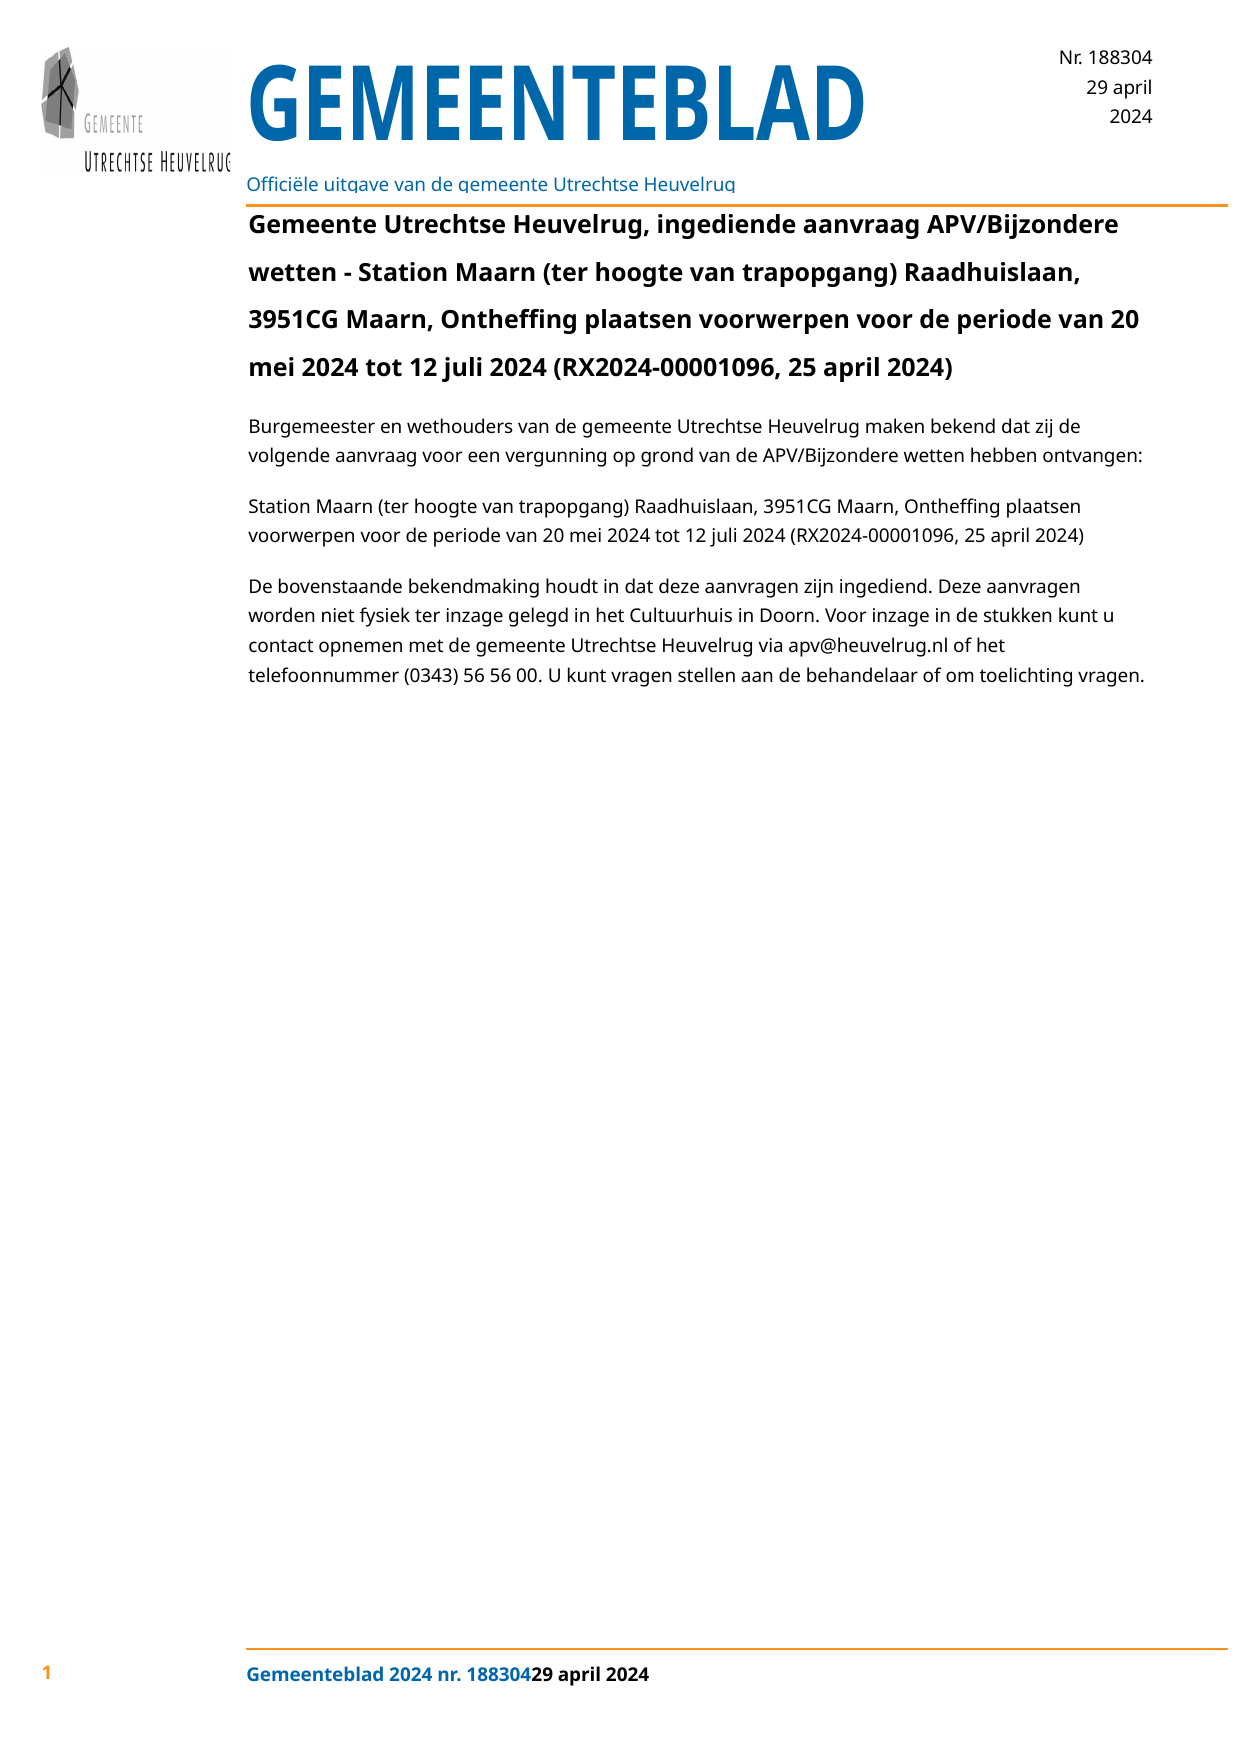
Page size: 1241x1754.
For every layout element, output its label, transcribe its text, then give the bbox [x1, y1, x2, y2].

text Station Maarn (ter hoogte van trapopgang) Raadhuislaan, 3951CG Maarn, Ontheffing plaatsen voorwerpen voor de periode van 20 mei 2024 tot 12 juli 2024 (RX2024-00001096, 25 april 2024) [248, 493, 1152, 548]
text Gemeente Utrechtse Heuvelrug, ingediende aanvraag APV/Bijzondere wetten - Station Maarn (ter hoogte van trapopgang) Raadhuislaan, 3951CG Maarn, Ontheffing plaatsen voorwerpen voor de periode van 20 mei 2024 tot 12 juli 2024 (RX2024-00001096, 25 april 2024) [248, 207, 1152, 384]
text De bovenstaande bekendmaking houdt in dat deze aanvragen zijn ingediend. Deze aanvragen worden niet fysiek ter inzage gelegd in het Cultuurhuis in Doorn. Voor inzage in de stukken kunt u contact opnemen met de gemeente Utrechtse Heuvelrug via apv@heuvelrug.nl of het telefoonnummer (0343) 56 56 00. U kunt vragen stellen aan de behandelaar of om toelichting vragen. [248, 573, 1152, 688]
picture [41, 47, 231, 172]
text Burgemeester en wethouders van de gemeente Utrechtse Heuvelrug maken bekend dat zij de volgende aanvraag voor een vergunning op grond van de APV/Bijzondere wetten hebben ontvangen: [248, 413, 1152, 468]
